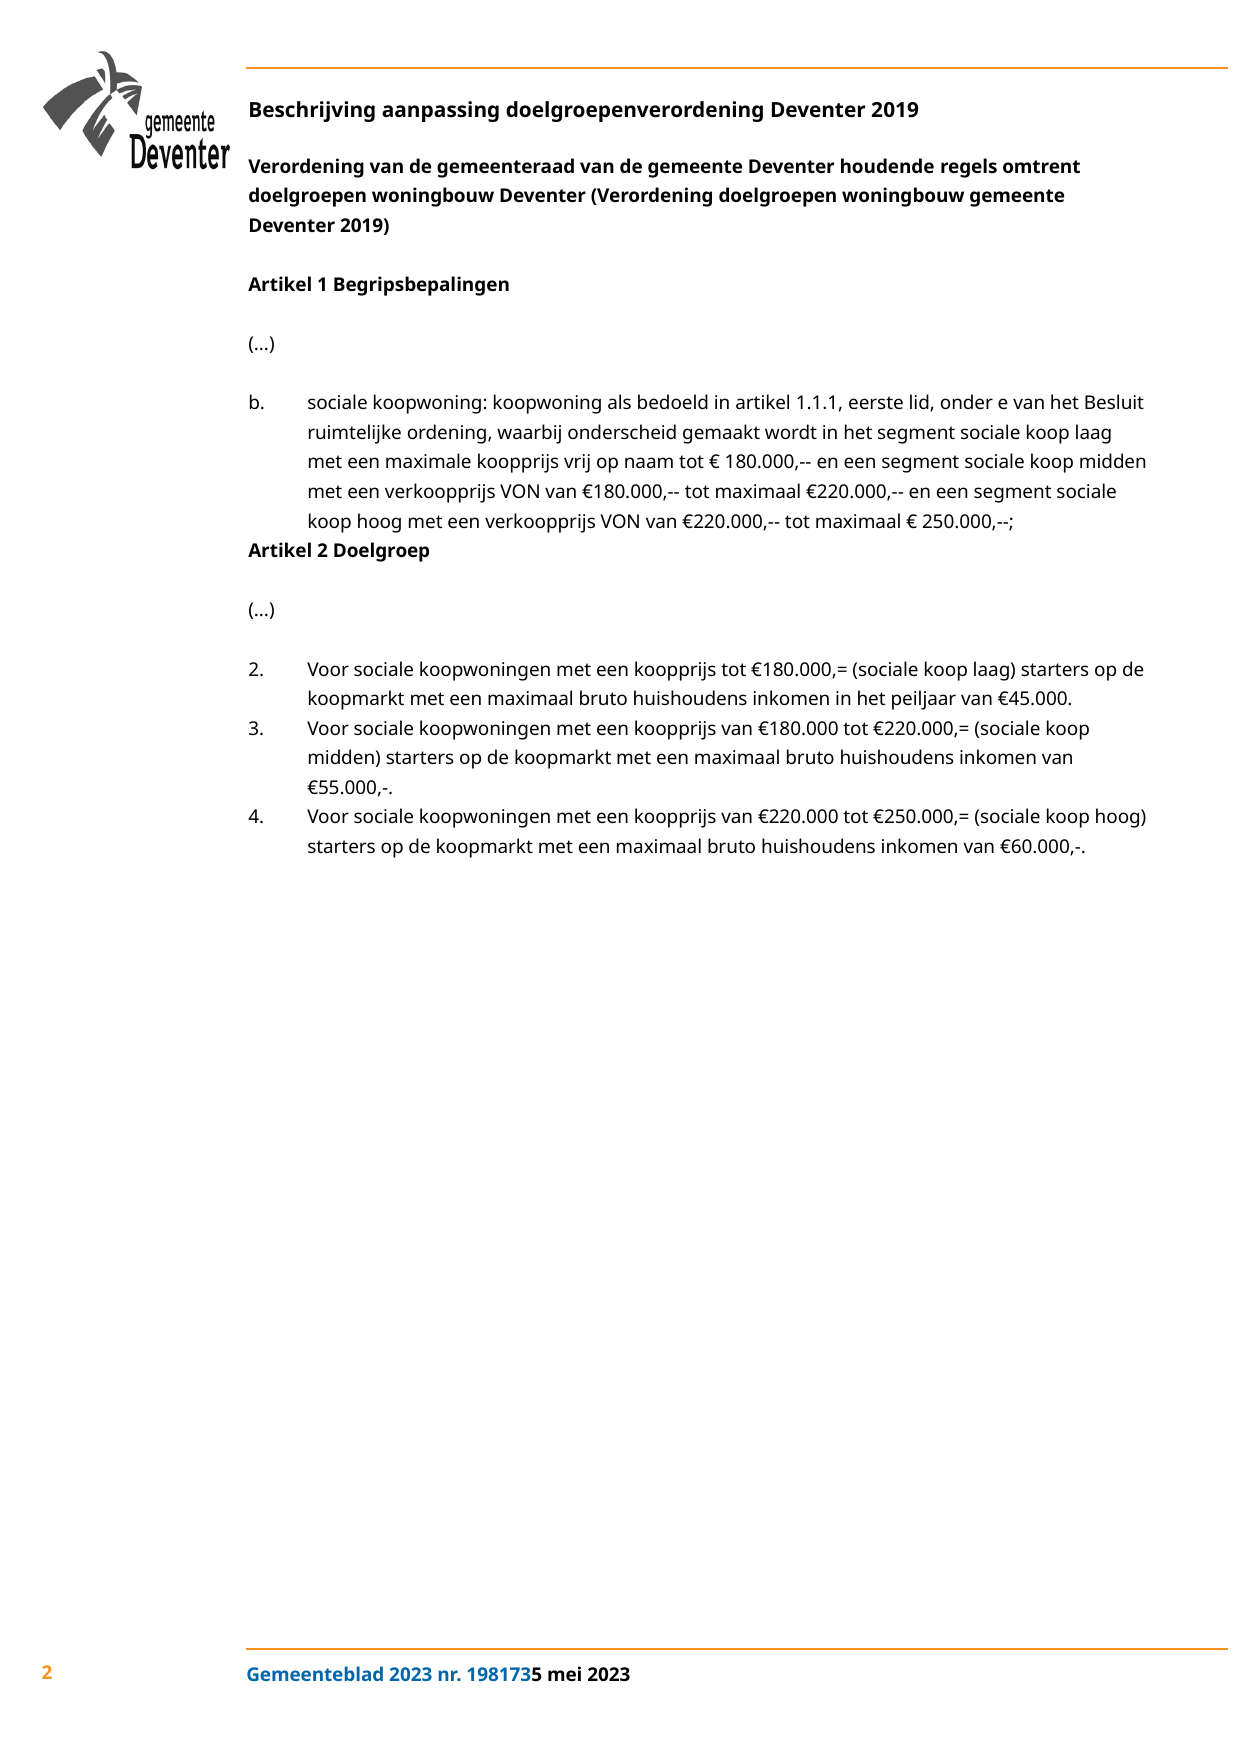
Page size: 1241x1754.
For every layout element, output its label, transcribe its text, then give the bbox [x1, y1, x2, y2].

text Artikel 1 Begripsbepalingen [248, 271, 1152, 297]
text (...) [248, 597, 1152, 622]
text Artikel 2 Doelgroep [248, 537, 1152, 563]
text Verordening van de gemeenteraad van de gemeente Deventer houdende regels omtrent doelgroepen woningbouw Deventer (Verordening doelgroepen woningbouw gemeente Deventer 2019) [248, 153, 1152, 238]
list sociale koopwoning: koopwoning als bedoeld in artikel 1.1.1, eerste lid, onder e van het Besluit ruimtelijke ordening, waarbij onderscheid gemaakt wordt in het segment sociale koop laag met een maximale koopprijs vrij op naam tot € 180.000,-- en een segment sociale koop midden met een verkoopprijs VON van €180.000,-- tot maximaal €220.000,-- en een segment sociale koop hoog met een verkoopprijs VON van €220.000,-- tot maximaal € 250.000,--; [248, 389, 1152, 534]
list Voor sociale koopwoningen met een koopprijs tot €180.000,= (sociale koop laag) starters op de koopmarkt met een maximaal bruto huishoudens inkomen in het peiljaar van €45.000. [248, 656, 1152, 711]
picture [41, 47, 231, 172]
list Voor sociale koopwoningen met een koopprijs van €180.000 tot €220.000,= (sociale koop midden) starters op de koopmarkt met een maximaal bruto huishoudens inkomen van €55.000,-. [248, 715, 1152, 800]
text Beschrijving aanpassing doelgroepenverordening Deventer 2019 [248, 95, 1152, 123]
text (...) [248, 330, 1152, 356]
list Voor sociale koopwoningen met een koopprijs van €220.000 tot €250.000,= (sociale koop hoog) starters op de koopmarkt met een maximaal bruto huishoudens inkomen van €60.000,-. [248, 804, 1152, 859]
